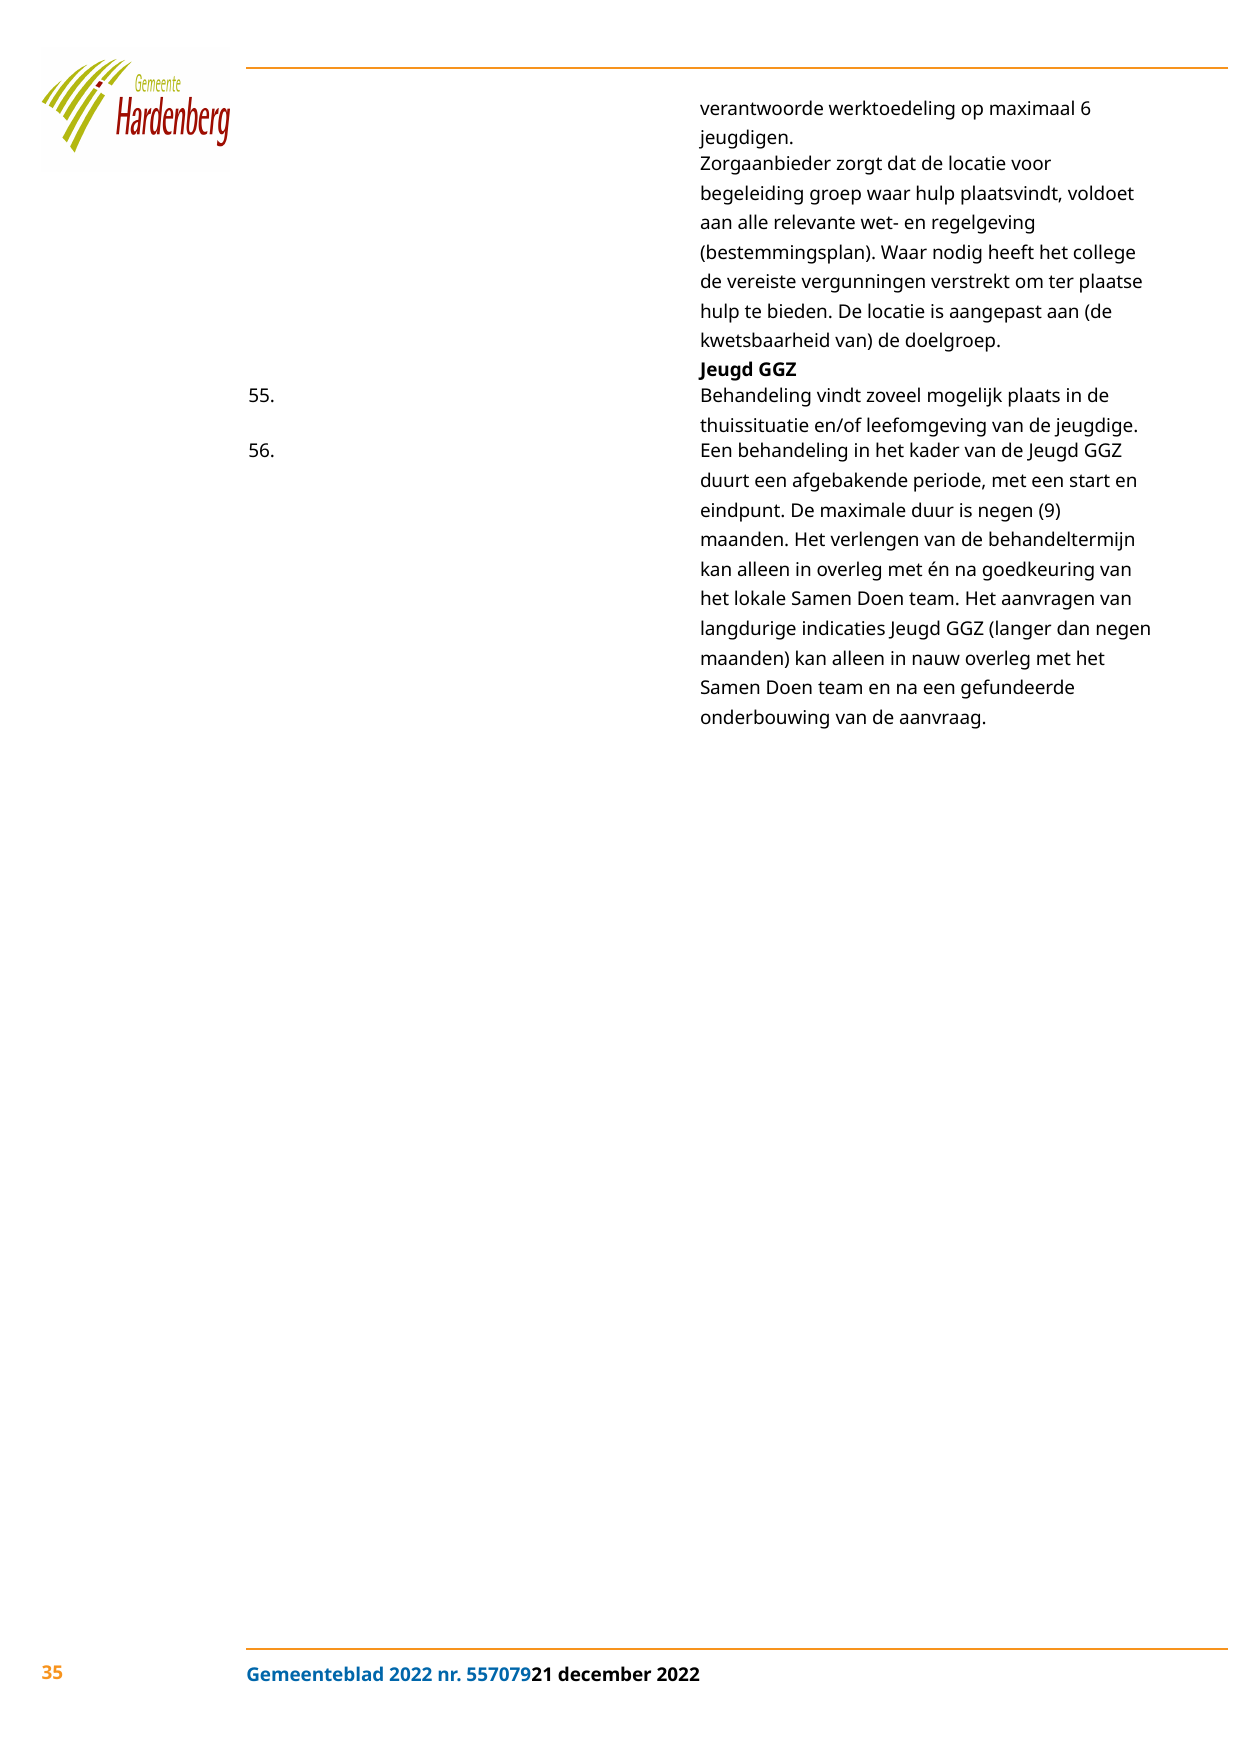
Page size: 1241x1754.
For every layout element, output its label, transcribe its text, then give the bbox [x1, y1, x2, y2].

table_header Jeugd GGZ [700, 357, 1152, 382]
table_cell [248, 150, 700, 353]
table_cell Zorgaanbieder zorgt dat de locatie voor begeleiding groep waar hulp plaatsvindt, voldoet aan alle relevante wet- en regelgeving (bestemmingsplan). Waar nodig heeft het college de vereiste vergunningen verstrekt om ter plaatse hulp te bieden. De locatie is aangepast aan (de kwetsbaarheid van) de doelgroep. [700, 150, 1152, 353]
table_cell [248, 95, 700, 150]
picture [41, 47, 231, 172]
table_cell verantwoorde werktoedeling op maximaal 6 jeugdigen. [700, 95, 1152, 150]
table_cell Een behandeling in het kader van de Jeugd GGZ duurt een afgebakende periode, met een start en eindpunt. De maximale duur is negen (9) maanden. Het verlengen van de behandeltermijn kan alleen in overleg met én na goedkeuring van het lokale Samen Doen team. Het aanvragen van langdurige indicaties Jeugd GGZ (langer dan negen maanden) kan alleen in nauw overleg met het Samen Doen team en na een gefundeerde onderbouwing van de aanvraag. [700, 438, 1152, 730]
table_header [248, 357, 700, 382]
table_cell [248, 383, 700, 438]
table_cell [248, 438, 700, 730]
table_cell Behandeling vindt zoveel mogelijk plaats in de thuissituatie en/of leefomgeving van de jeugdige. [700, 383, 1152, 438]
